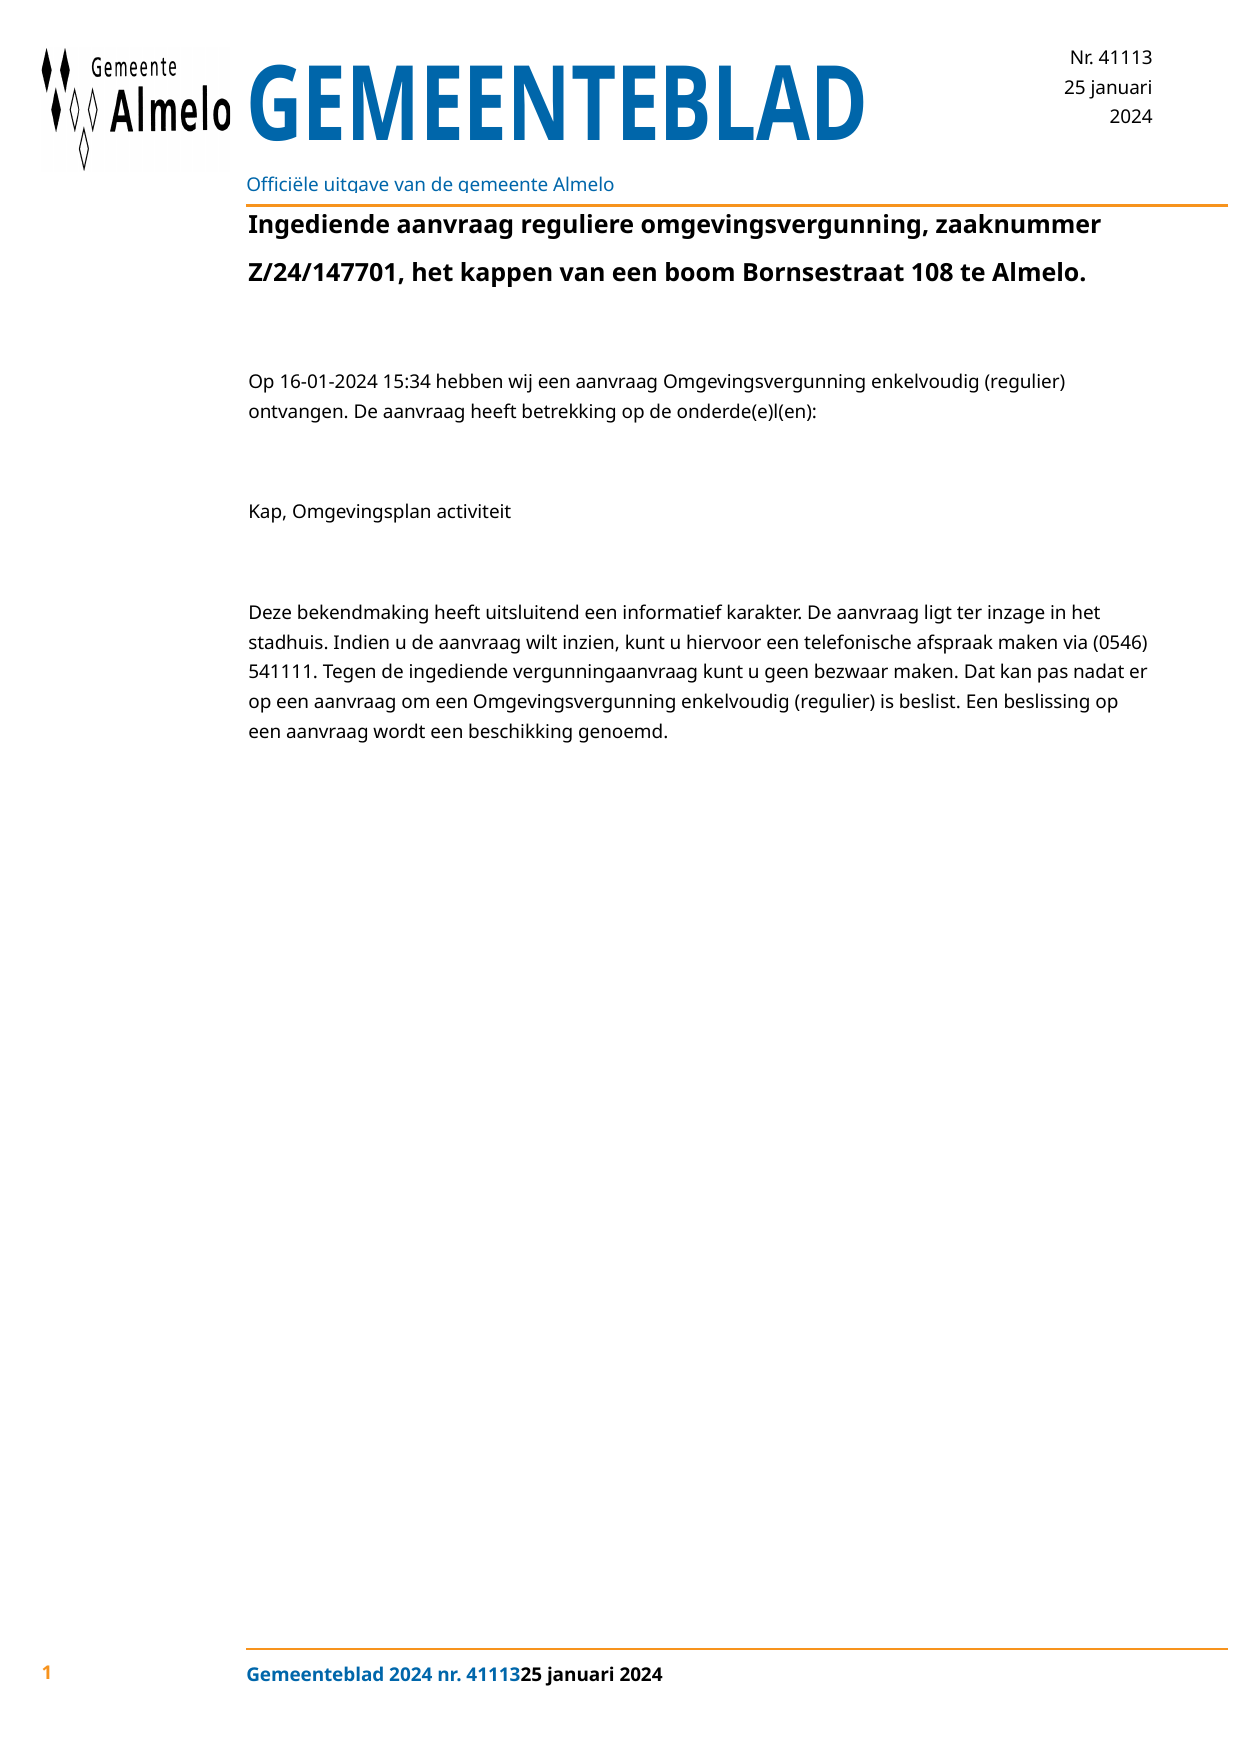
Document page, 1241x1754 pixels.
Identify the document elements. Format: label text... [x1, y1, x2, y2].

text Kap, Omgevingsplan activiteit [248, 499, 1152, 524]
text Ingediende aanvraag reguliere omgevingsvergunning, zaaknummer Z/24/147701, het kappen van een boom Bornsestraat 108 te Almelo. [248, 207, 1152, 288]
text Deze bekendmaking heeft uitsluitend een informatief karakter. De aanvraag ligt ter inzage in het stadhuis. Indien u de aanvraag wilt inzien, kunt u hiervoor een telefonische afspraak maken via (0546) 541111. Tegen de ingediende vergunningaanvraag kunt u geen bezwaar maken. Dat kan pas nadat er op een aanvraag om een Omgevingsvergunning enkelvoudig (regulier) is beslist. Een beslissing op een aanvraag wordt een beschikking genoemd. [248, 599, 1152, 744]
text Op 16-01-2024 15:34 hebben wij een aanvraag Omgevingsvergunning enkelvoudig (regulier) ontvangen. De aanvraag heeft betrekking op de onderde(e)l(en): [248, 368, 1152, 424]
picture [41, 47, 231, 172]
